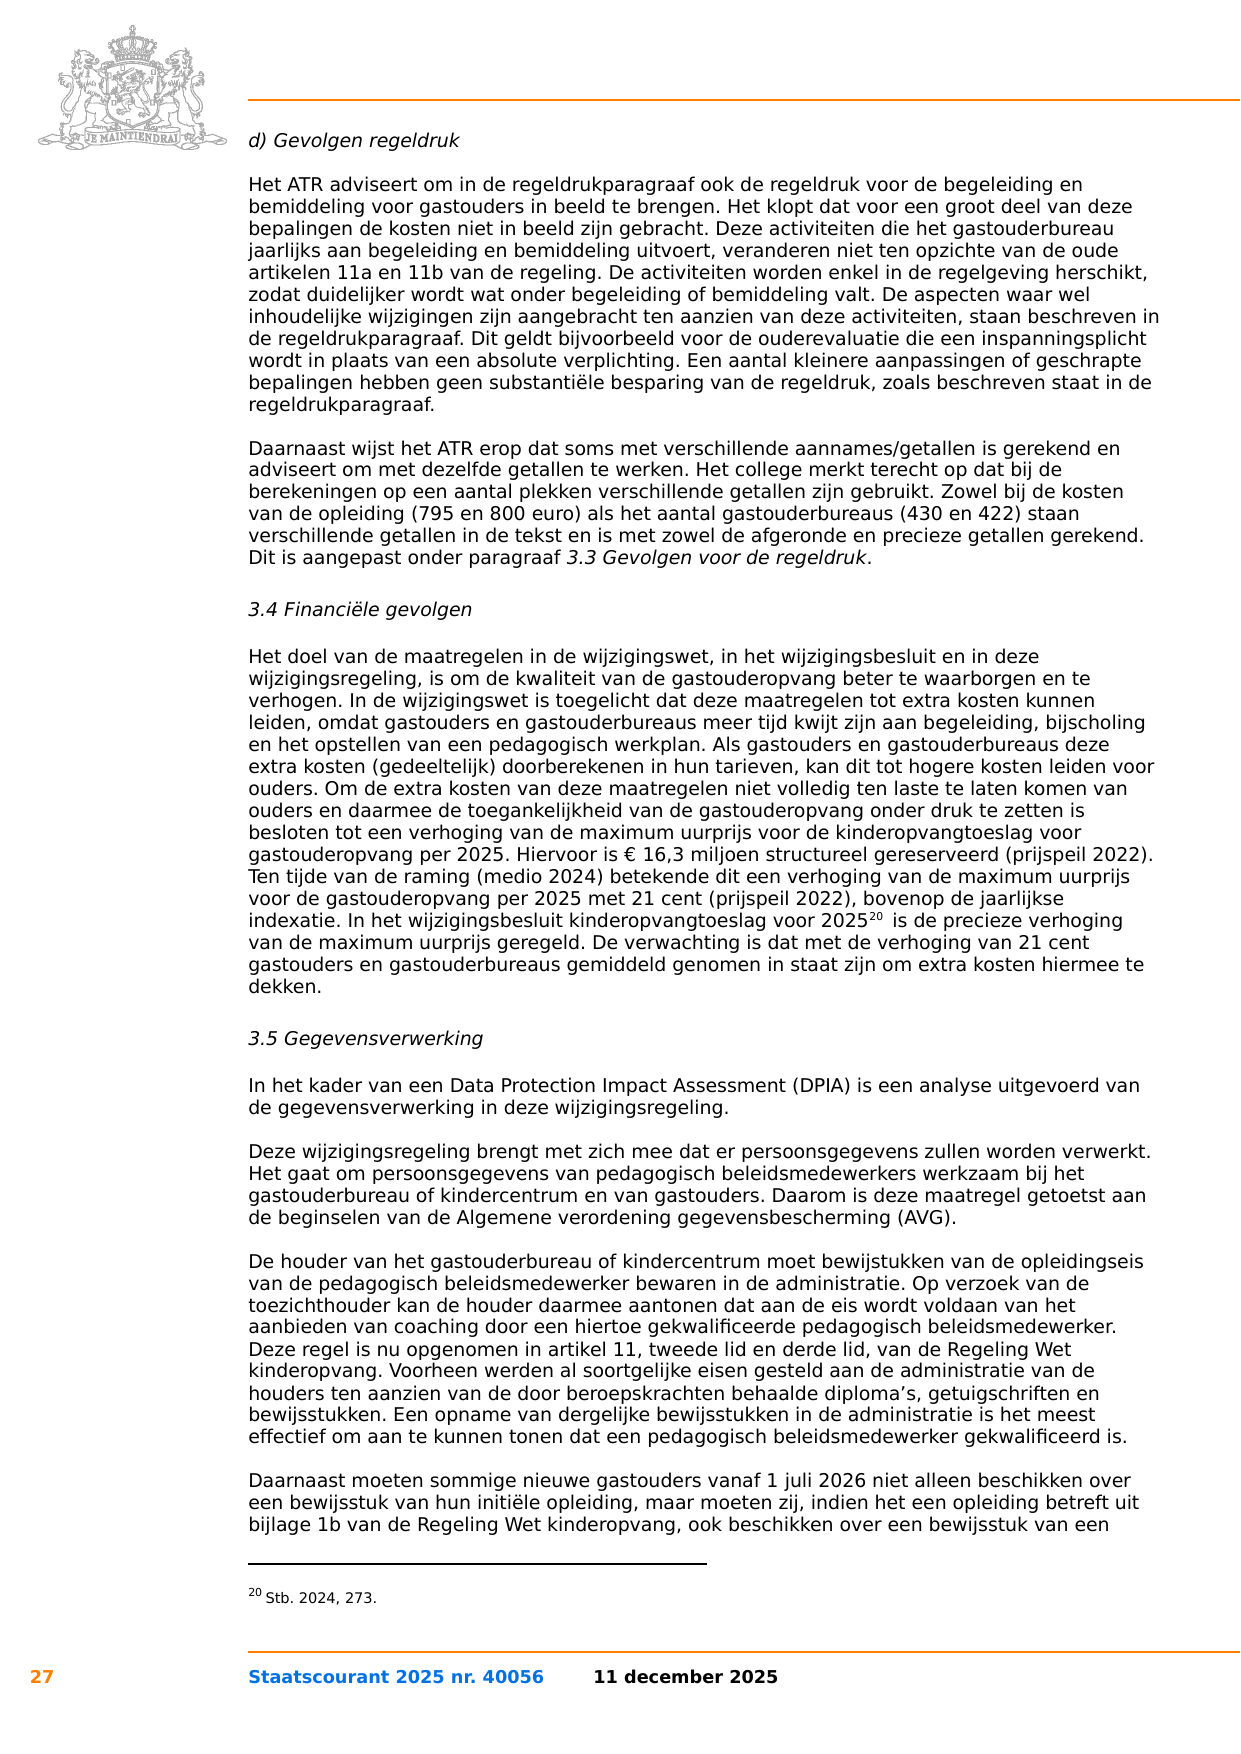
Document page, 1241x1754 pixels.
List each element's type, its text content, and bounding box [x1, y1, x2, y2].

picture [38, 25, 227, 150]
subtitle d) Gevolgen regeldruk [248, 130, 1163, 152]
text Daarnaast wijst het ATR erop dat soms met verschillende aannames/getallen is gerekend en adviseert om met dezelfde getallen te werken. Het college merkt terecht op dat bij de berekeningen op een aantal plekken verschillende getallen zijn gebruikt. Zowel bij de kosten van de opleiding (795 en 800 euro) als het aantal gastouderbureaus (430 en 422) staan verschillende getallen in de tekst en is met zowel de afgeronde en precieze getallen gerekend. Dit is aangepast onder paragraaf 3.3 Gevolgen voor de regeldruk. [248, 437, 1163, 569]
text In het kader van een Data Protection Impact Assessment (DPIA) is een analyse uitgevoerd van de gegevensverwerking in deze wijzigingsregeling. [248, 1075, 1163, 1119]
text Het ATR adviseert om in de regeldrukparagraaf ook de regeldruk voor de begeleiding en bemiddeling voor gastouders in beeld te brengen. Het klopt dat voor een groot deel van deze bepalingen de kosten niet in beeld zijn gebracht. Deze activiteiten die het gastouderbureau jaarlijks aan begeleiding en bemiddeling uitvoert, veranderen niet ten opzichte van de oude artikelen 11a en 11b van de regeling. De activiteiten worden enkel in de regelgeving herschikt, zodat duidelijker wordt wat onder begeleiding of bemiddeling valt. De aspecten waar wel inhoudelijke wijzigingen zijn aangebracht ten aanzien van deze activiteiten, staan beschreven in de regeldrukparagraaf. Dit geldt bijvoorbeeld voor de ouderevaluatie die een inspanningsplicht wordt in plaats van een absolute verplichting. Een aantal kleinere aanpassingen of geschrapte bepalingen hebben geen substantiële besparing van de regeldruk, zoals beschreven staat in de regeldrukparagraaf. [248, 174, 1163, 416]
text De houder van het gastouderbureau of kindercentrum moet bewijstukken van de opleidingseis van de pedagogisch beleidsmedewerker bewaren in de administratie. Op verzoek van de toezichthouder kan de houder daarmee aantonen dat aan de eis wordt voldaan van het aanbieden van coaching door een hiertoe gekwalificeerde pedagogisch beleidsmedewerker. Deze regel is nu opgenomen in artikel 11, tweede lid en derde lid, van de Regeling Wet kinderopvang. Voorheen werden al soortgelijke eisen gesteld aan de administratie van de houders ten aanzien van de door beroepskrachten behaalde diploma’s, getuigschriften en bewijsstukken. Een opname van dergelijke bewijsstukken in de administratie is het meest effectief om aan te kunnen tonen dat een pedagogisch beleidsmedewerker gekwalificeerd is. [248, 1251, 1163, 1448]
text Stb. 2024, 273. [248, 1586, 1163, 1608]
text Deze wijzigingsregeling brengt met zich mee dat er persoonsgegevens zullen worden verwerkt. Het gaat om persoonsgegevens van pedagogisch beleidsmedewerkers werkzaam bij het gastouderbureau of kindercentrum en van gastouders. Daarom is deze maatregel getoetst aan de beginselen van de Algemene verordening gegevensbescherming (AVG). [248, 1141, 1163, 1229]
text Daarnaast moeten sommige nieuwe gastouders vanaf 1 juli 2026 niet alleen beschikken over een bewijsstuk van hun initiële opleiding, maar moeten zij, indien het een opleiding betreft uit bijlage 1b van de Regeling Wet kinderopvang, ook beschikken over een bewijsstuk van een [248, 1470, 1163, 1536]
subtitle 3.4 Financiële gevolgen [248, 599, 1163, 621]
subtitle 3.5 Gegevensverwerking [248, 1028, 1163, 1050]
text Het doel van de maatregelen in de wijzigingswet, in het wijzigingsbesluit en in deze wijzigingsregeling, is om de kwaliteit van de gastouderopvang beter te waarborgen en te verhogen. In de wijzigingswet is toegelicht dat deze maatregelen tot extra kosten kunnen leiden, omdat gastouders en gastouderbureaus meer tijd kwijt zijn aan begeleiding, bijscholing en het opstellen van een pedagogisch werkplan. Als gastouders en gastouderbureaus deze extra kosten (gedeeltelijk) doorberekenen in hun tarieven, kan dit tot hogere kosten leiden voor ouders. Om de extra kosten van deze maatregelen niet volledig ten laste te laten komen van ouders en daarmee de toegankelijkheid van de gastouderopvang onder druk te zetten is besloten tot een verhoging van de maximum uurprijs voor de kinderopvangtoeslag voor gastouderopvang per 2025. Hiervoor is € 16,3 miljoen structureel gereserveerd (prijspeil 2022). Ten tijde van de raming (medio 2024) betekende dit een verhoging van de maximum uurprijs voor de gastouderopvang per 2025 met 21 cent (prijspeil 2022), bovenop de jaarlijkse indexatie. In het wijzigingsbesluit kinderopvangtoeslag voor 2025 is de precieze verhoging van de maximum uurprijs geregeld. De verwachting is dat met de verhoging van 21 cent gastouders en gastouderbureaus gemiddeld genomen in staat zijn om extra kosten hiermee te dekken. [248, 646, 1163, 998]
